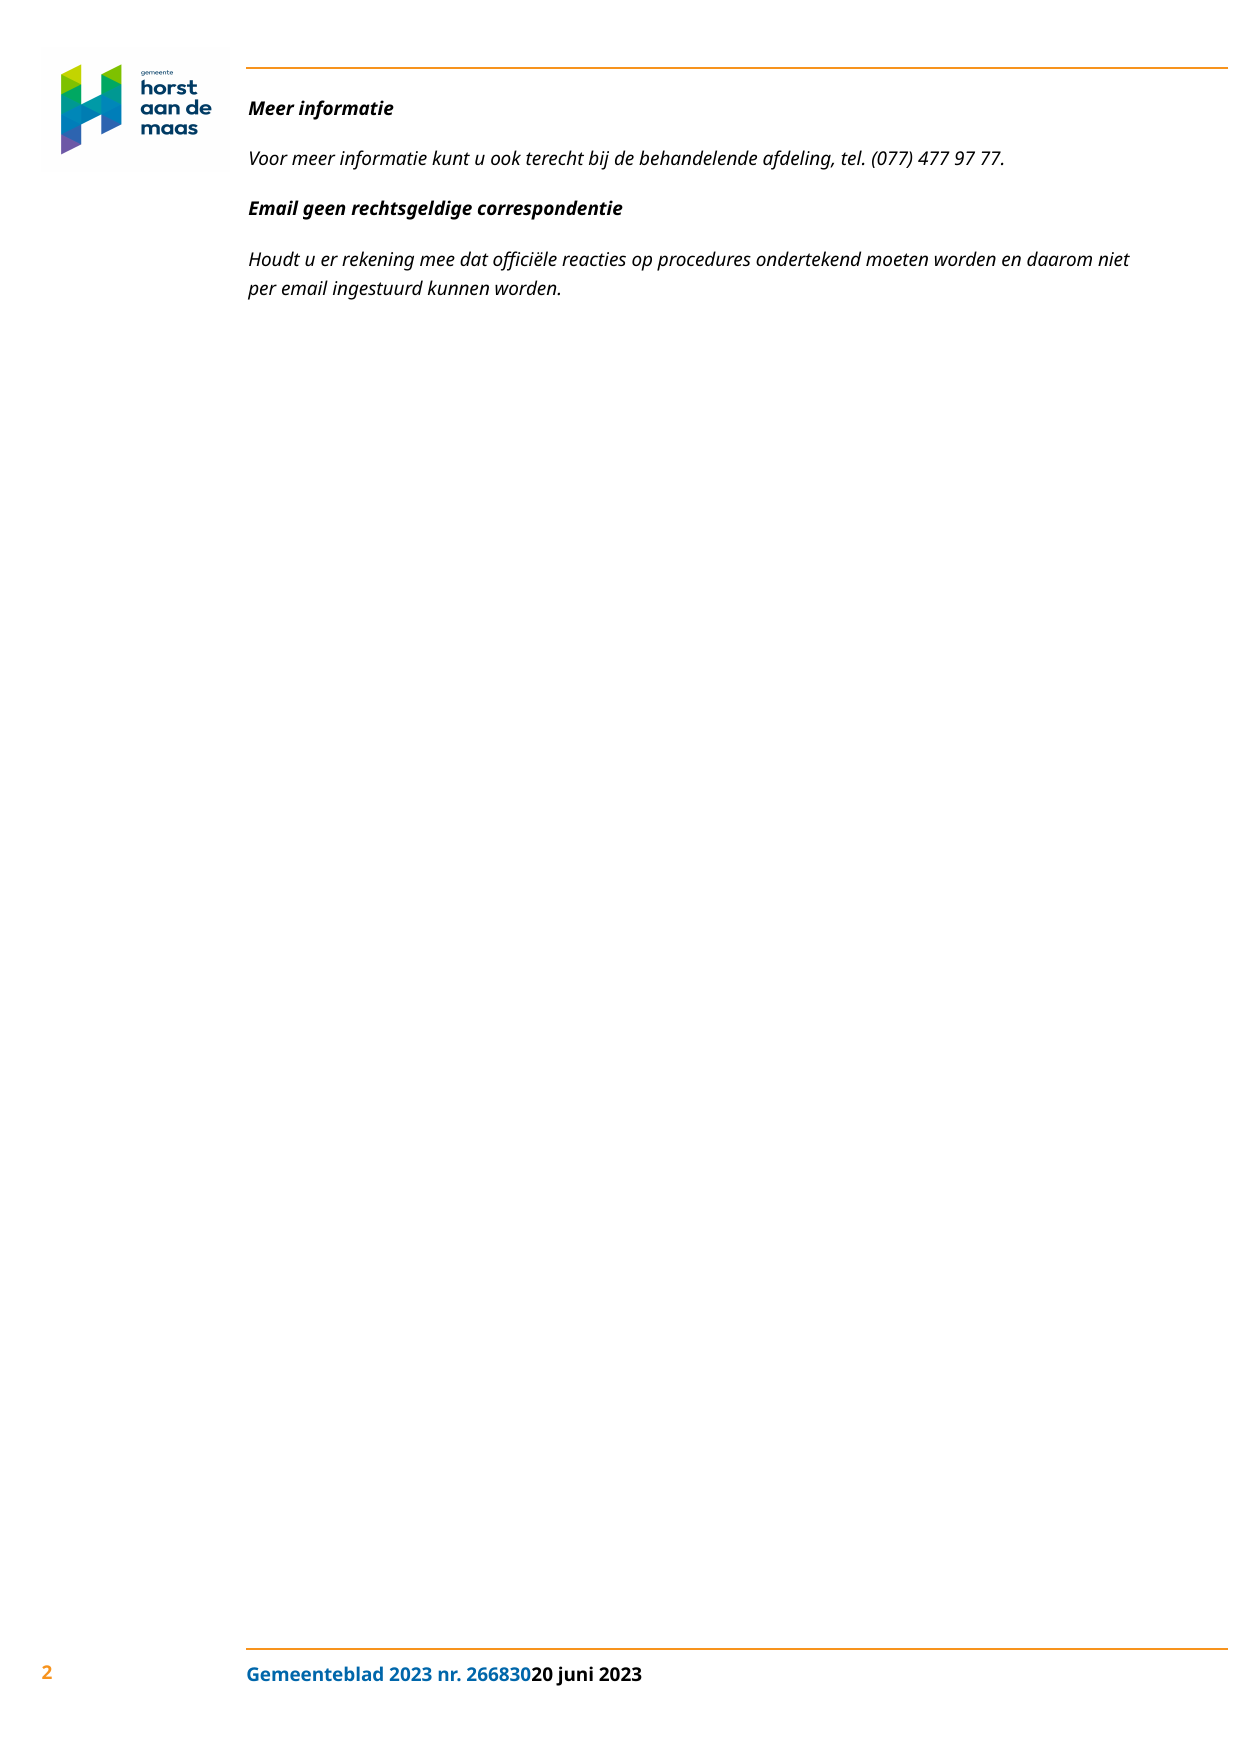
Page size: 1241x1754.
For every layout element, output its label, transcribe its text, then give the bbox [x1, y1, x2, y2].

picture [41, 47, 231, 172]
text Email geen rechtsgeldige correspondentie [248, 196, 1152, 221]
text Meer informatie [248, 95, 1152, 121]
text Voor meer informatie kunt u ook terecht bij de behandelende afdeling, tel. (077) 477 97 77. [248, 145, 1152, 171]
text Houdt u er rekening mee dat officiële reacties op procedures ondertekend moeten worden en daarom niet per email ingestuurd kunnen worden. [248, 246, 1152, 301]
